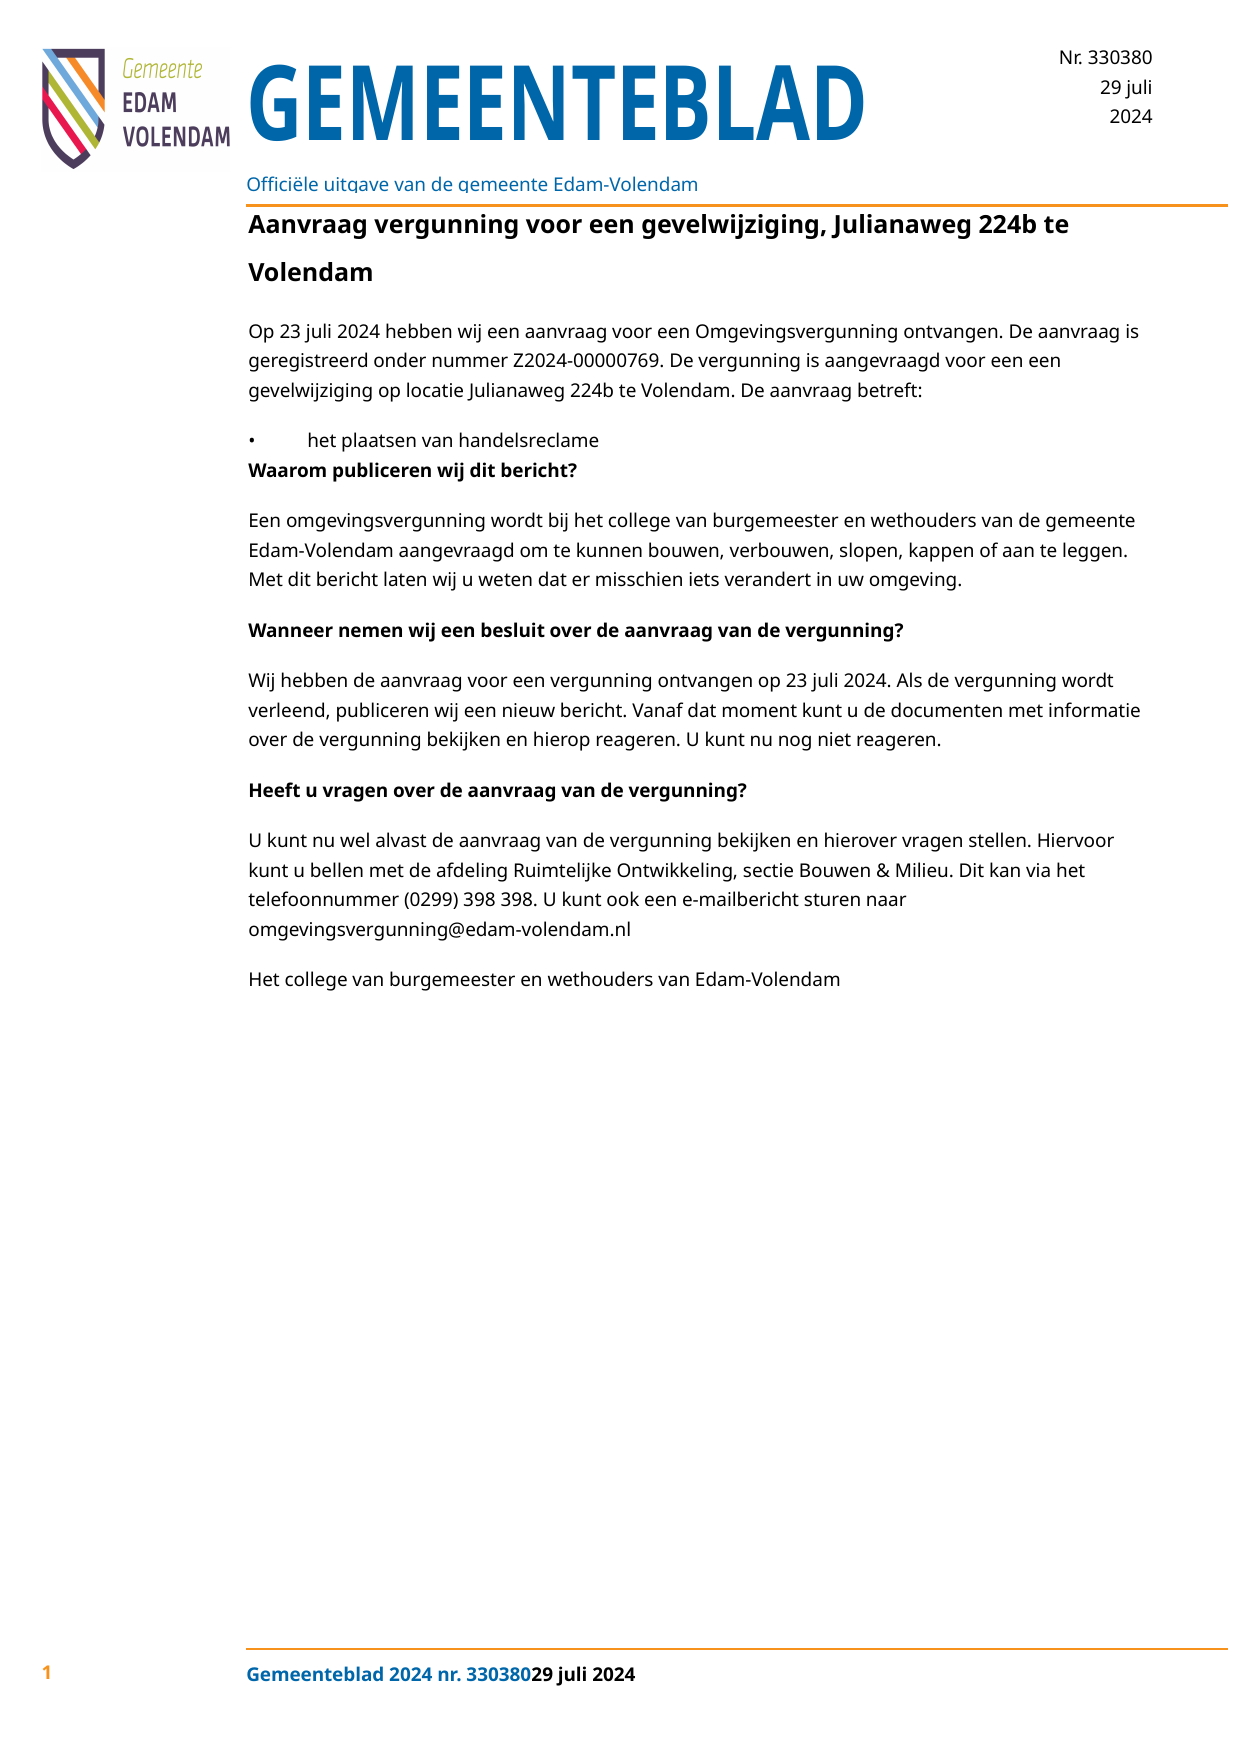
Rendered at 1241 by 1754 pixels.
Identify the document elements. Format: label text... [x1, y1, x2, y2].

text Wij hebben de aanvraag voor een vergunning ontvangen op 23 juli 2024. Als de vergunning wordt verleend, publiceren wij een nieuw bericht. Vanaf dat moment kunt u de documenten met informatie over de vergunning bekijken en hierop reageren. U kunt nu nog niet reageren. [248, 667, 1152, 752]
text Heeft u vragen over de aanvraag van de vergunning? [248, 777, 1152, 803]
list het plaatsen van handelsreclame [248, 427, 1152, 453]
text Het college van burgemeester en wethouders van Edam-Volendam [248, 967, 1152, 992]
text Een omgevingsvergunning wordt bij het college van burgemeester en wethouders van de gemeente Edam-Volendam aangevraagd om te kunnen bouwen, verbouwen, slopen, kappen of aan te leggen. Met dit bericht laten wij u weten dat er misschien iets verandert in uw omgeving. [248, 507, 1152, 592]
text U kunt nu wel alvast de aanvraag van de vergunning bekijken en hierover vragen stellen. Hiervoor kunt u bellen met de afdeling Ruimtelijke Ontwikkeling, sectie Bouwen & Milieu. Dit kan via het telefoonnummer (0299) 398 398. U kunt ook een e-mailbericht sturen naar omgevingsvergunning@edam-volendam.nl [248, 827, 1152, 942]
text Wanneer nemen wij een besluit over de aanvraag van de vergunning? [248, 617, 1152, 643]
picture [41, 47, 231, 172]
text Waarom publiceren wij dit bericht? [248, 457, 1152, 483]
text Op 23 juli 2024 hebben wij een aanvraag voor een Omgevingsvergunning ontvangen. De aanvraag is geregistreerd onder nummer Z2024-00000769. De vergunning is aangevraagd voor een een gevelwijziging op locatie Julianaweg 224b te Volendam. De aanvraag betreft: [248, 318, 1152, 403]
text Aanvraag vergunning voor een gevelwijziging, Julianaweg 224b te Volendam [248, 207, 1152, 288]
